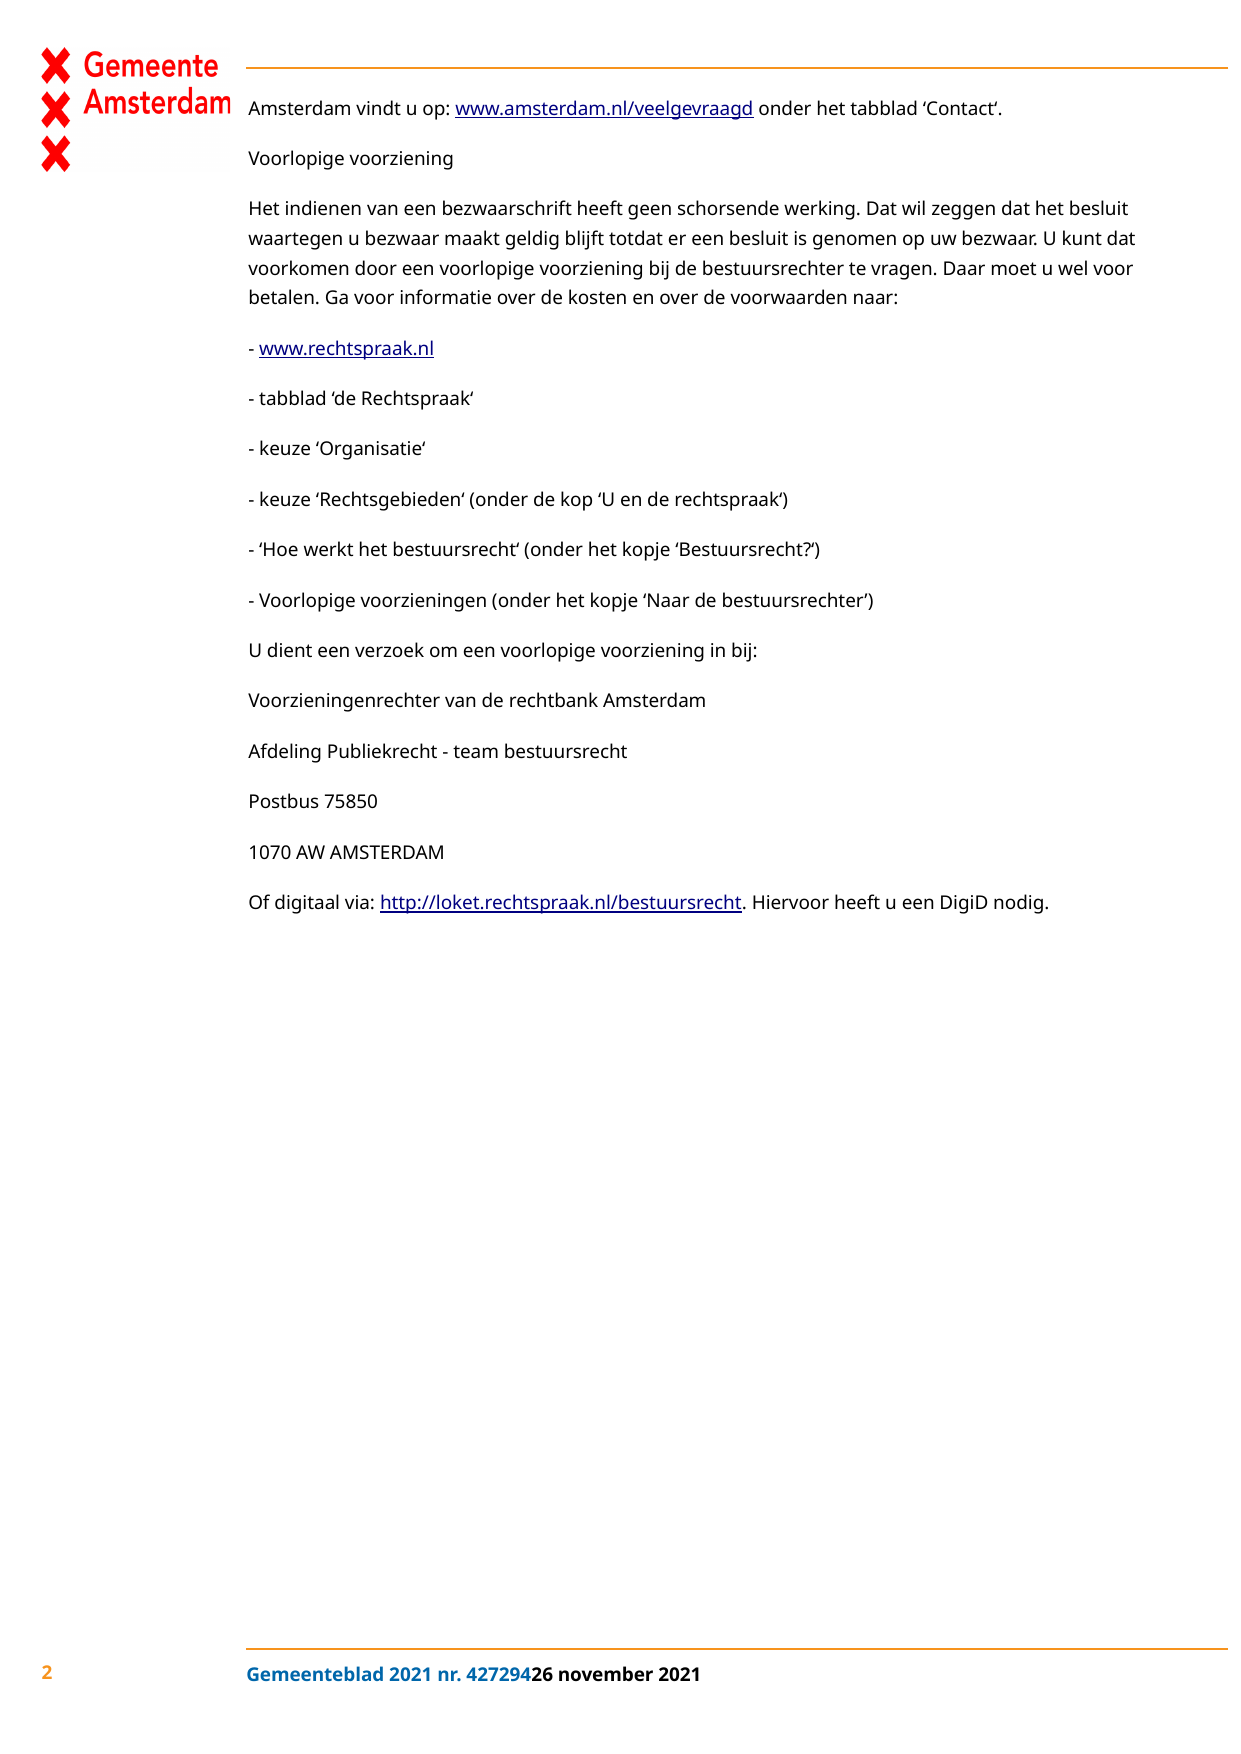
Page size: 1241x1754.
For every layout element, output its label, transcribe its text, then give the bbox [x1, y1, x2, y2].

text - www.rechtspraak.nl [248, 335, 1152, 361]
text Afdeling Publiekrecht - team bestuursrecht [248, 738, 1152, 764]
text Of digitaal via: http://loket.rechtspraak.nl/bestuursrecht. Hiervoor heeft u een DigiD nodig. [248, 889, 1152, 915]
text - keuze ‘Rechtsgebieden‘ (onder de kop ‘U en de rechtspraak‘) [248, 486, 1152, 512]
text Het indienen van een bezwaarschrift heeft geen schorsende werking. Dat wil zeggen dat het besluit waartegen u bezwaar maakt geldig blijft totdat er een besluit is genomen op uw bezwaar. U kunt dat voorkomen door een voorlopige voorziening bij de bestuursrechter te vragen. Daar moet u wel voor betalen. Ga voor informatie over de kosten en over de voorwaarden naar: [248, 196, 1152, 310]
text Amsterdam vindt u op: www.amsterdam.nl/veelgevraagd onder het tabblad ‘Contact‘. [248, 95, 1152, 121]
text - tabblad ‘de Rechtspraak‘ [248, 385, 1152, 411]
text Postbus 75850 [248, 788, 1152, 814]
text Voorlopige voorziening [248, 145, 1152, 171]
text - Voorlopige voorzieningen (onder het kopje ‘Naar de bestuursrechter’) [248, 587, 1152, 613]
text - ‘Hoe werkt het bestuursrecht‘ (onder het kopje ‘Bestuursrecht?‘) [248, 536, 1152, 562]
text Voorzieningenrechter van de rechtbank Amsterdam [248, 688, 1152, 713]
picture [41, 47, 231, 172]
text 1070 AW AMSTERDAM [248, 839, 1152, 865]
text U dient een verzoek om een voorlopige voorziening in bij: [248, 637, 1152, 663]
text - keuze ‘Organisatie‘ [248, 436, 1152, 461]
